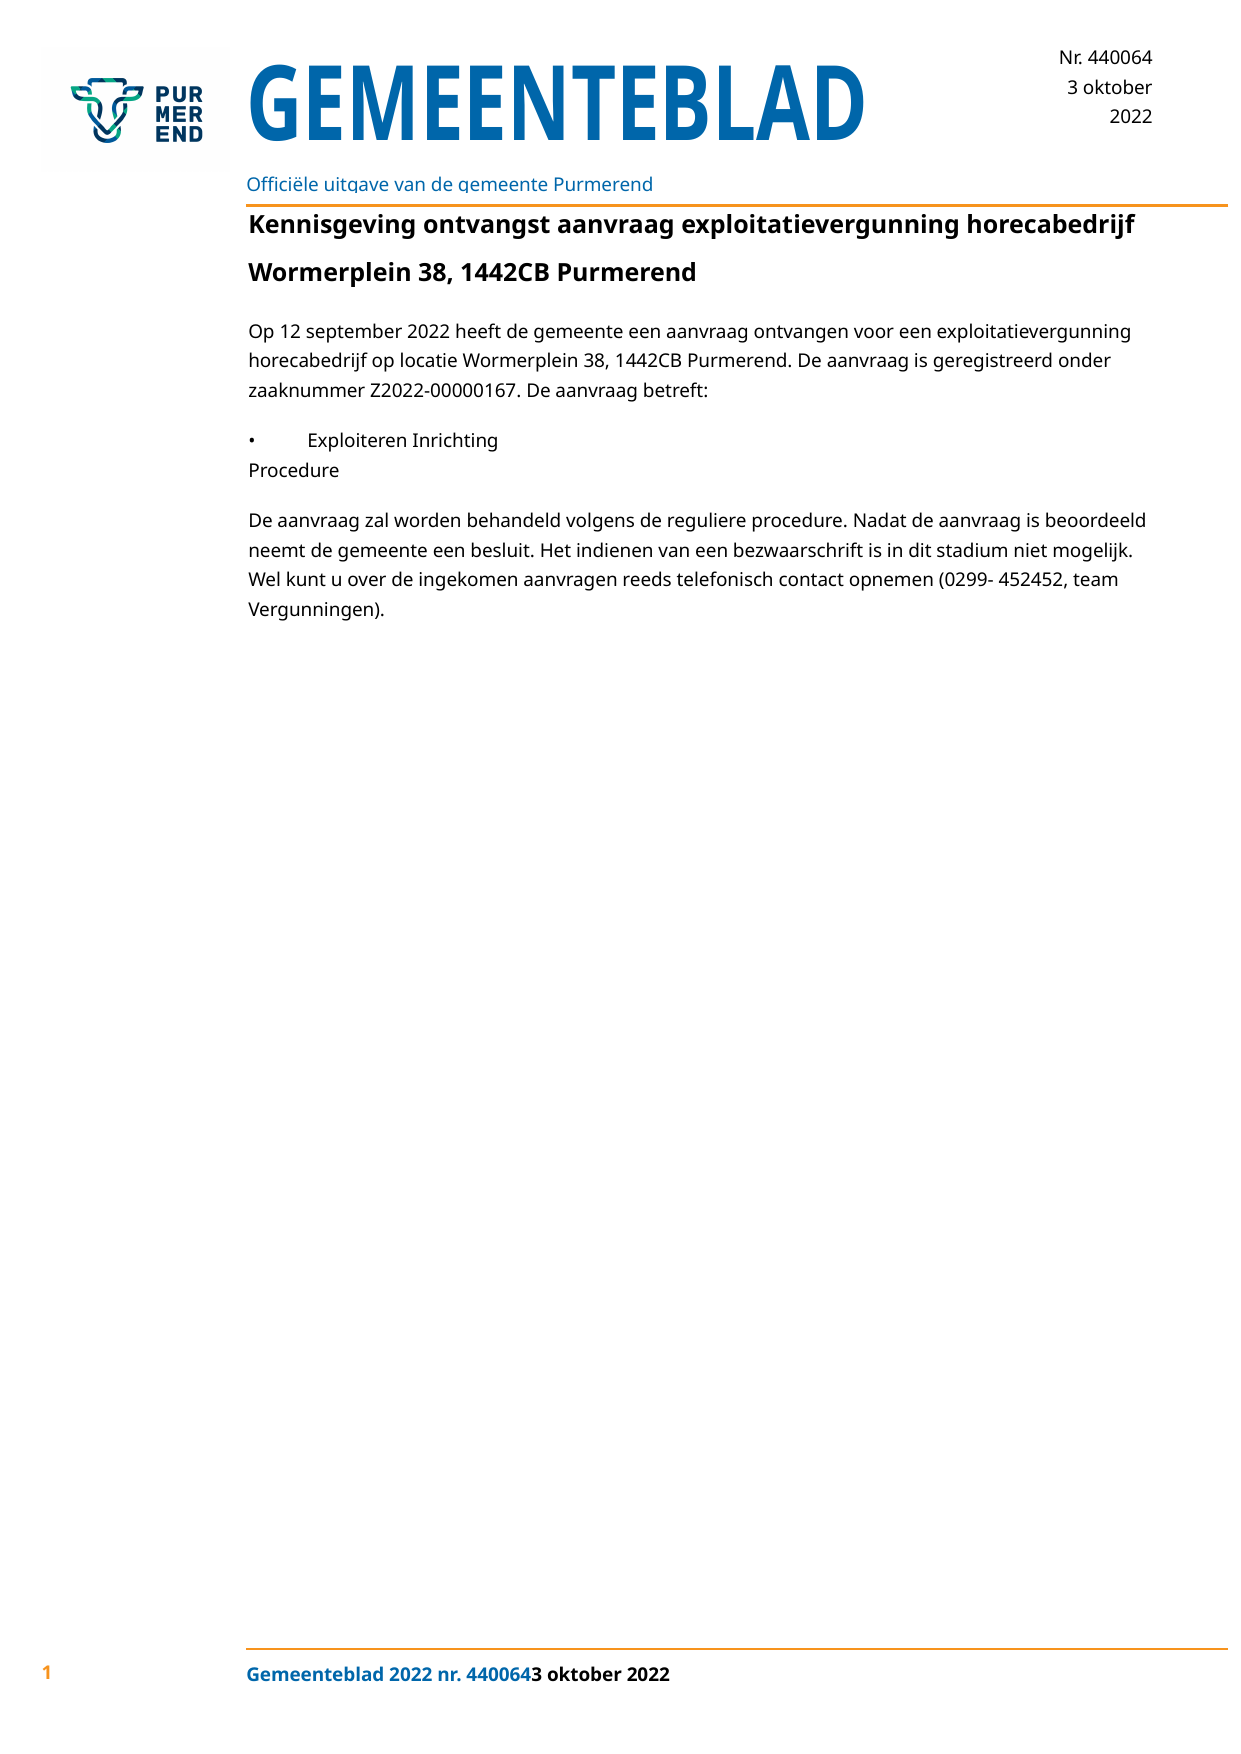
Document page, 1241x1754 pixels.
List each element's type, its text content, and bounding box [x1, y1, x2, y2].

text Procedure [248, 457, 1152, 483]
text De aanvraag zal worden behandeld volgens de reguliere procedure. Nadat de aanvraag is beoordeeld neemt de gemeente een besluit. Het indienen van een bezwaarschrift is in dit stadium niet mogelijk. Wel kunt u over de ingekomen aanvragen reeds telefonisch contact opnemen (0299- 452452, team Vergunningen). [248, 507, 1152, 622]
picture [41, 47, 231, 172]
text Kennisgeving ontvangst aanvraag exploitatievergunning horecabedrijf Wormerplein 38, 1442CB Purmerend [248, 207, 1152, 288]
text Op 12 september 2022 heeft de gemeente een aanvraag ontvangen voor een exploitatievergunning horecabedrijf op locatie Wormerplein 38, 1442CB Purmerend. De aanvraag is geregistreerd onder zaaknummer Z2022-00000167. De aanvraag betreft: [248, 318, 1152, 403]
list Exploiteren Inrichting [248, 427, 1152, 453]
